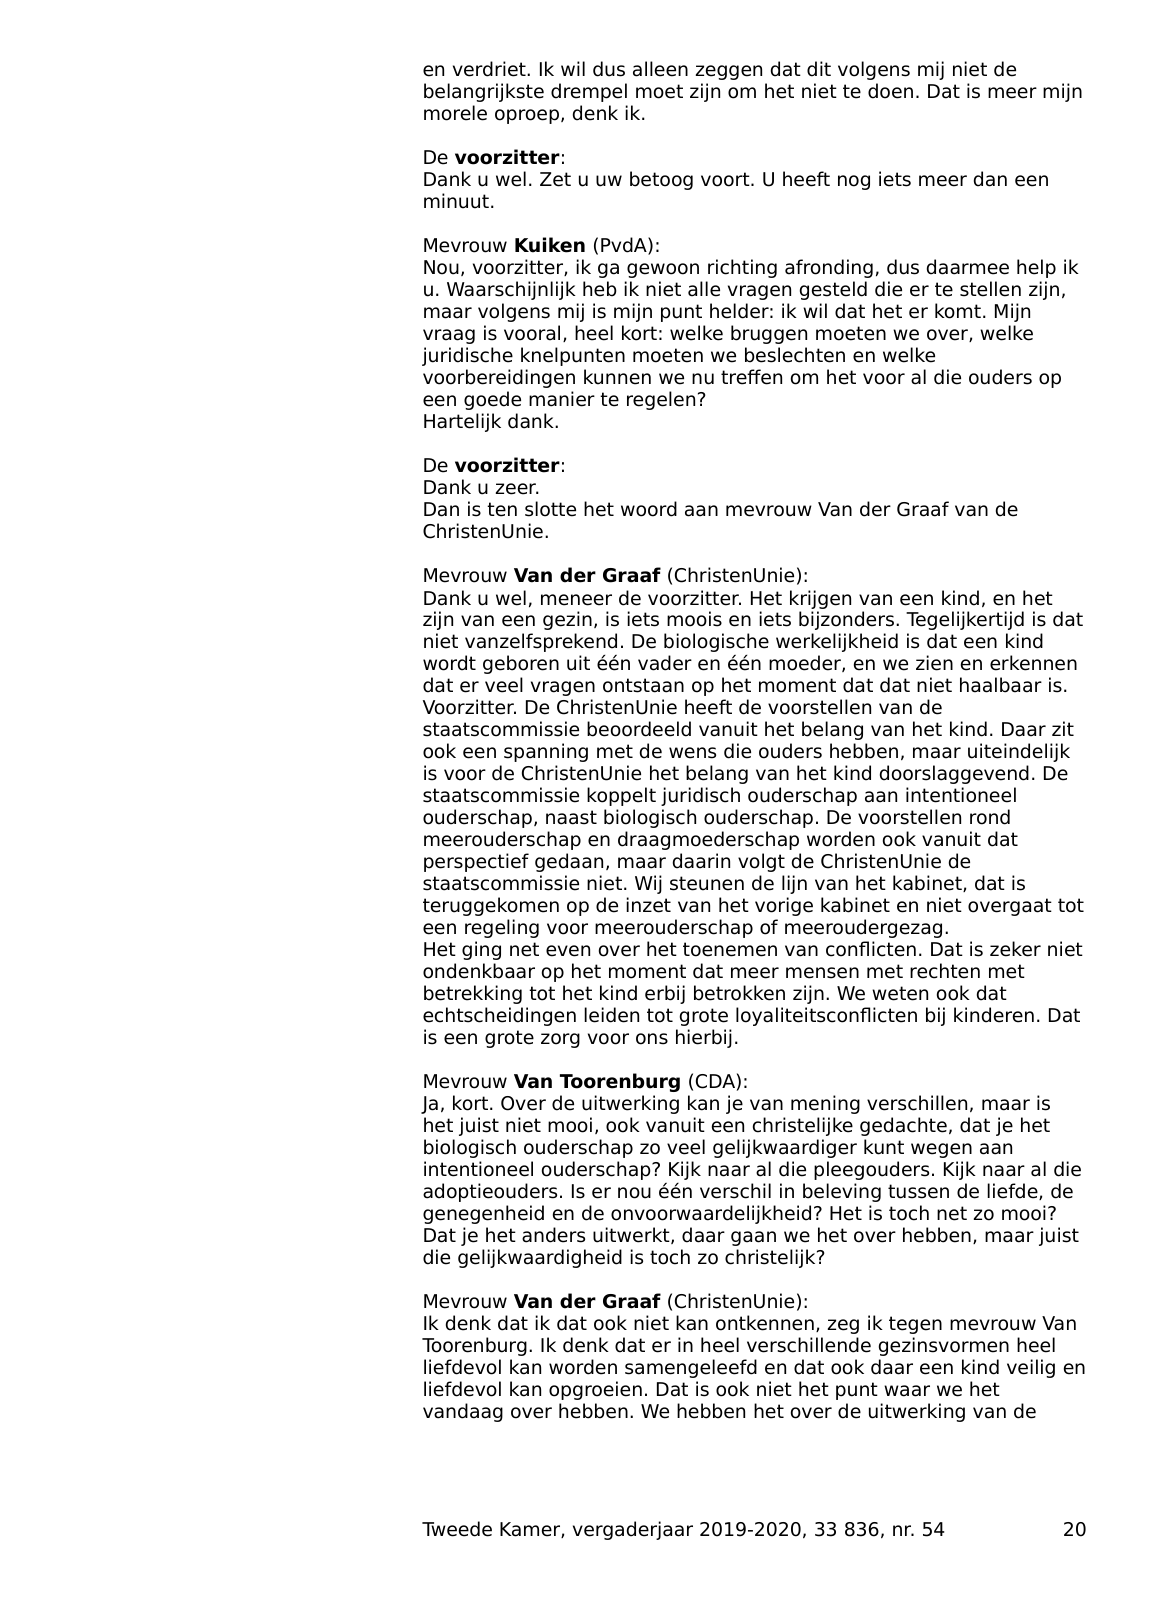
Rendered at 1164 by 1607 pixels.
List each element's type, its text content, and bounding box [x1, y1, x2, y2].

text Mevrouw Van Toorenburg (CDA): [422, 1071, 1087, 1093]
text Ik denk dat ik dat ook niet kan ontkennen, zeg ik tegen mevrouw Van Toorenburg. Ik denk dat er in heel verschillende gezinsvormen heel liefdevol kan worden samengeleefd en dat ook daar een kind veilig en liefdevol kan opgroeien. Dat is ook niet het punt waar we het vandaag over hebben. We hebben het over de uitwerking van de [422, 1313, 1087, 1423]
text Dank u zeer. [422, 477, 1087, 499]
text Dank u wel, meneer de voorzitter. Het krijgen van een kind, en het zijn van een gezin, is iets moois en iets bijzonders. Tegelijkertijd is dat niet vanzelfsprekend. De biologische werkelijkheid is dat een kind wordt geboren uit één vader en één moeder, en we zien en erkennen dat er veel vragen ontstaan op het moment dat dat niet haalbaar is. [422, 587, 1087, 697]
text Het ging net even over het toenemen van conflicten. Dat is zeker niet ondenkbaar op het moment dat meer mensen met rechten met betrekking tot het kind erbij betrokken zijn. We weten ook dat echtscheidingen leiden tot grote loyaliteitsconflicten bij kinderen. Dat is een grote zorg voor ons hierbij. [422, 939, 1087, 1049]
text De voorzitter: [422, 147, 1087, 169]
text De voorzitter: [422, 455, 1087, 477]
text Mevrouw Kuiken (PvdA): [422, 235, 1087, 257]
text Dan is ten slotte het woord aan mevrouw Van der Graaf van de ChristenUnie. [422, 499, 1087, 543]
text Hartelijk dank. [422, 411, 1087, 433]
text Voorzitter. De ChristenUnie heeft de voorstellen van de staatscommissie beoordeeld vanuit het belang van het kind. Daar zit ook een spanning met de wens die ouders hebben, maar uiteindelijk is voor de ChristenUnie het belang van het kind doorslaggevend. De staatscommissie koppelt juridisch ouderschap aan intentioneel ouderschap, naast biologisch ouderschap. De voorstellen rond meerouderschap en draagmoederschap worden ook vanuit dat perspectief gedaan, maar daarin volgt de ChristenUnie de staatscommissie niet. Wij steunen de lijn van het kabinet, dat is teruggekomen op de inzet van het vorige kabinet en niet overgaat tot een regeling voor meerouderschap of meeroudergezag. [422, 697, 1087, 939]
text Ja, kort. Over de uitwerking kan je van mening verschillen, maar is het juist niet mooi, ook vanuit een christelijke gedachte, dat je het biologisch ouderschap zo veel gelijkwaardiger kunt wegen aan intentioneel ouderschap? Kijk naar al die pleegouders. Kijk naar al die adoptieouders. Is er nou één verschil in beleving tussen de liefde, de genegenheid en de onvoorwaardelijkheid? Het is toch net zo mooi? Dat je het anders uitwerkt, daar gaan we het over hebben, maar juist die gelijkwaardigheid is toch zo christelijk? [422, 1093, 1087, 1269]
text Mevrouw Van der Graaf (ChristenUnie): [422, 565, 1087, 587]
text en verdriet. Ik wil dus alleen zeggen dat dit volgens mij niet de belangrijkste drempel moet zijn om het niet te doen. Dat is meer mijn morele oproep, denk ik. [422, 59, 1087, 125]
text Nou, voorzitter, ik ga gewoon richting afronding, dus daarmee help ik u. Waarschijnlijk heb ik niet alle vragen gesteld die er te stellen zijn, maar volgens mij is mijn punt helder: ik wil dat het er komt. Mijn vraag is vooral, heel kort: welke bruggen moeten we over, welke juridische knelpunten moeten we beslechten en welke voorbereidingen kunnen we nu treffen om het voor al die ouders op een goede manier te regelen? [422, 257, 1087, 411]
text Mevrouw Van der Graaf (ChristenUnie): [422, 1291, 1087, 1313]
text Dank u wel. Zet u uw betoog voort. U heeft nog iets meer dan een minuut. [422, 169, 1087, 213]
